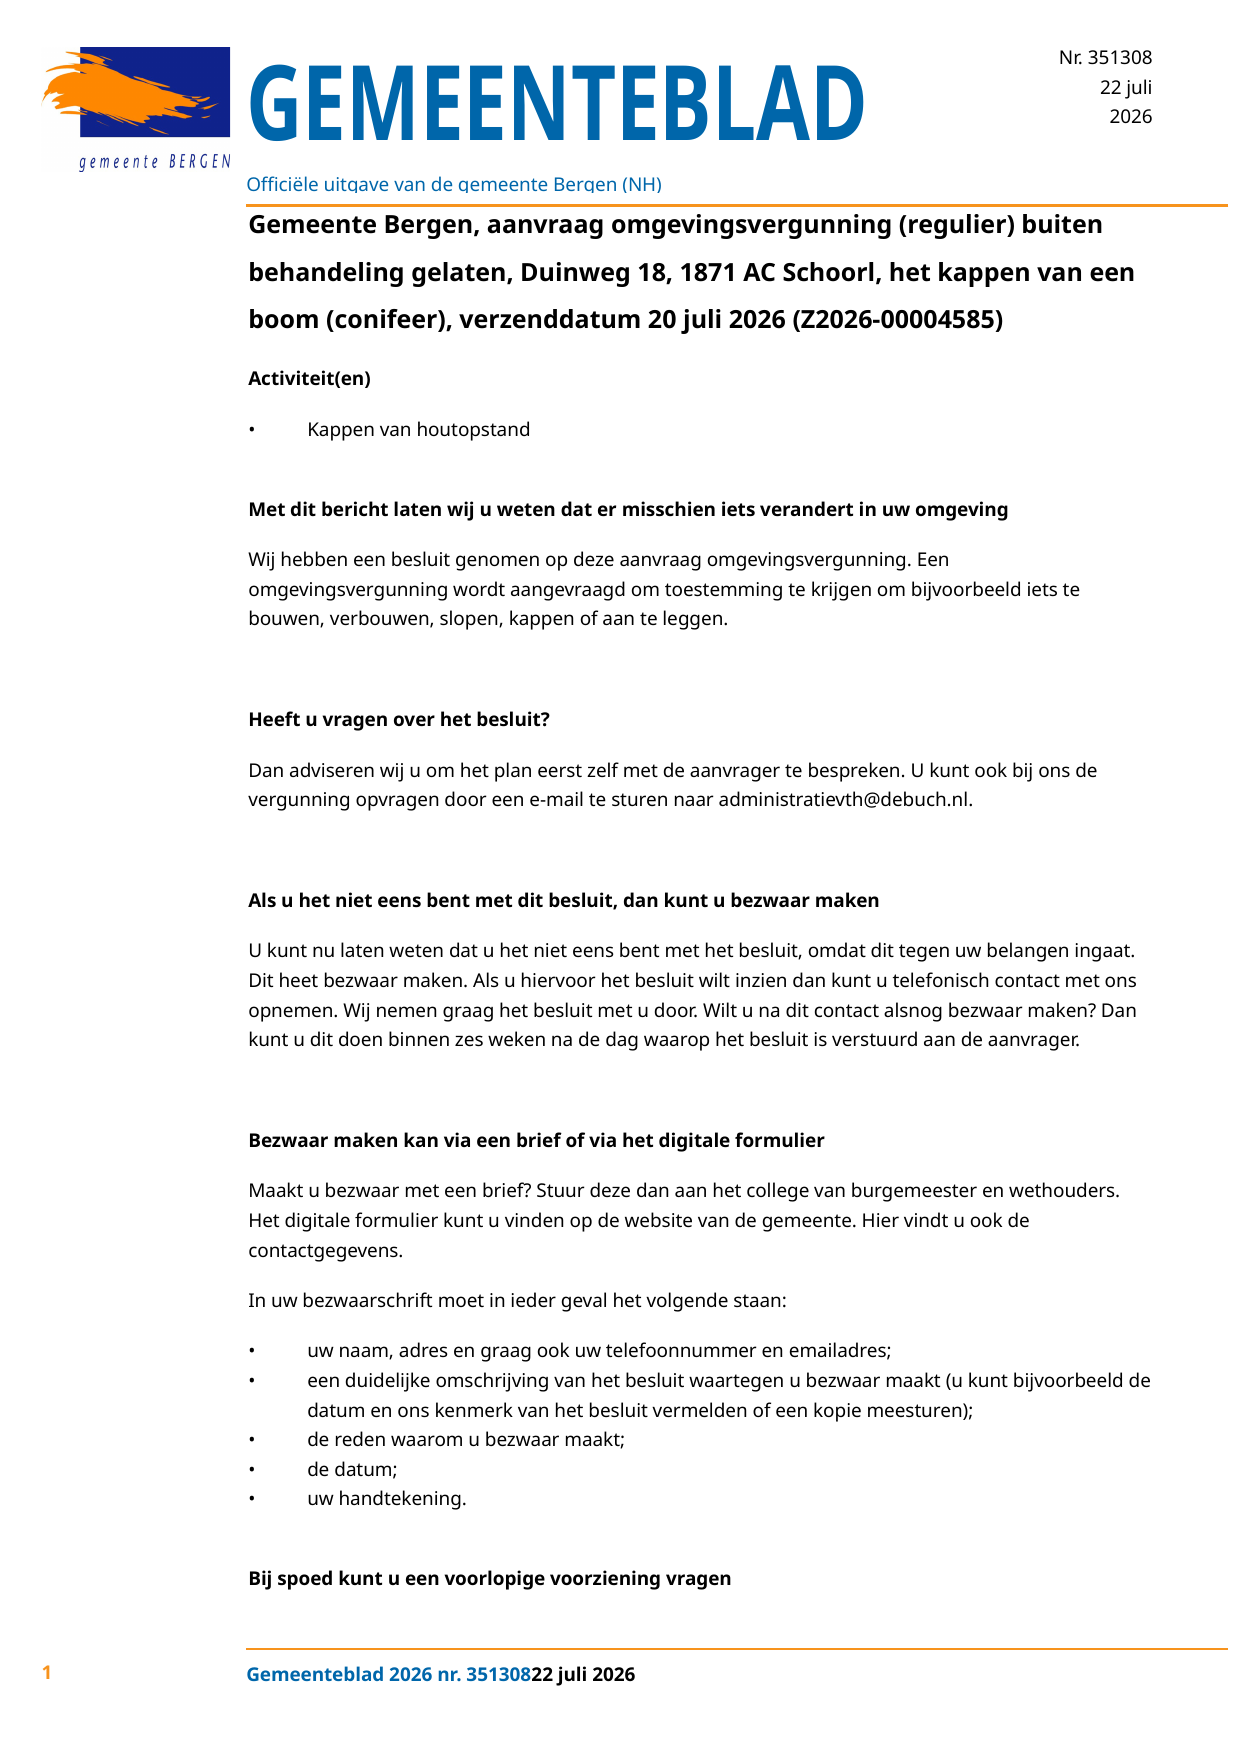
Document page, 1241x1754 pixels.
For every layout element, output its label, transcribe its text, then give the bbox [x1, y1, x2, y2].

text In uw bezwaarschrift moet in ieder geval het volgende staan: [248, 1287, 1152, 1313]
text Maakt u bezwaar met een brief? Stuur deze dan aan het college van burgemeester en wethouders. Het digitale formulier kunt u vinden op de website van de gemeente. Hier vindt u ook de contactgegevens. [248, 1178, 1152, 1262]
list uw naam, adres en graag ook uw telefoonnummer en emailadres; [248, 1338, 1152, 1363]
text Als u het niet eens bent met dit besluit, dan kunt u bezwaar maken [248, 887, 1152, 913]
list uw handtekening. [248, 1486, 1152, 1511]
text Gemeente Bergen, aanvraag omgevingsvergunning (regulier) buiten behandeling gelaten, Duinweg 18, 1871 AC Schoorl, het kappen van een boom (conifeer), verzenddatum 20 juli 2026 (Z2026-00004585) [248, 207, 1152, 336]
list een duidelijke omschrijving van het besluit waartegen u bezwaar maakt (u kunt bijvoorbeeld de datum en ons kenmerk van het besluit vermelden of een kopie meesturen); [248, 1367, 1152, 1422]
text Heeft u vragen over het besluit? [248, 706, 1152, 732]
text Activiteit(en) [248, 366, 1152, 391]
text Wij hebben een besluit genomen op deze aanvraag omgevingsvergunning. Een omgevingsvergunning wordt aangevraagd om toestemming te krijgen om bijvoorbeeld iets te bouwen, verbouwen, slopen, kappen of aan te leggen. [248, 546, 1152, 631]
text Bezwaar maken kan via een brief of via het digitale formulier [248, 1127, 1152, 1153]
text Dan adviseren wij u om het plan eerst zelf met de aanvrager te bespreken. U kunt ook bij ons de vergunning opvragen door een e-mail te sturen naar administratievth@debuch.nl. [248, 757, 1152, 812]
text Met dit bericht laten wij u weten dat er misschien iets verandert in uw omgeving [248, 496, 1152, 522]
list de datum; [248, 1456, 1152, 1482]
list Kappen van houtopstand [248, 416, 1152, 442]
text U kunt nu laten weten dat u het niet eens bent met het besluit, omdat dit tegen uw belangen ingaat. Dit heet bezwaar maken. Als u hiervoor het besluit wilt inzien dan kunt u telefonisch contact met ons opnemen. Wij nemen graag het besluit met u door. Wilt u na dit contact alsnog bezwaar maken? Dan kunt u dit doen binnen zes weken na de dag waarop het besluit is verstuurd aan de aanvrager. [248, 938, 1152, 1052]
text Bij spoed kunt u een voorlopige voorziening vragen [248, 1566, 1152, 1591]
picture [41, 47, 231, 172]
list de reden waarom u bezwaar maakt; [248, 1426, 1152, 1452]
